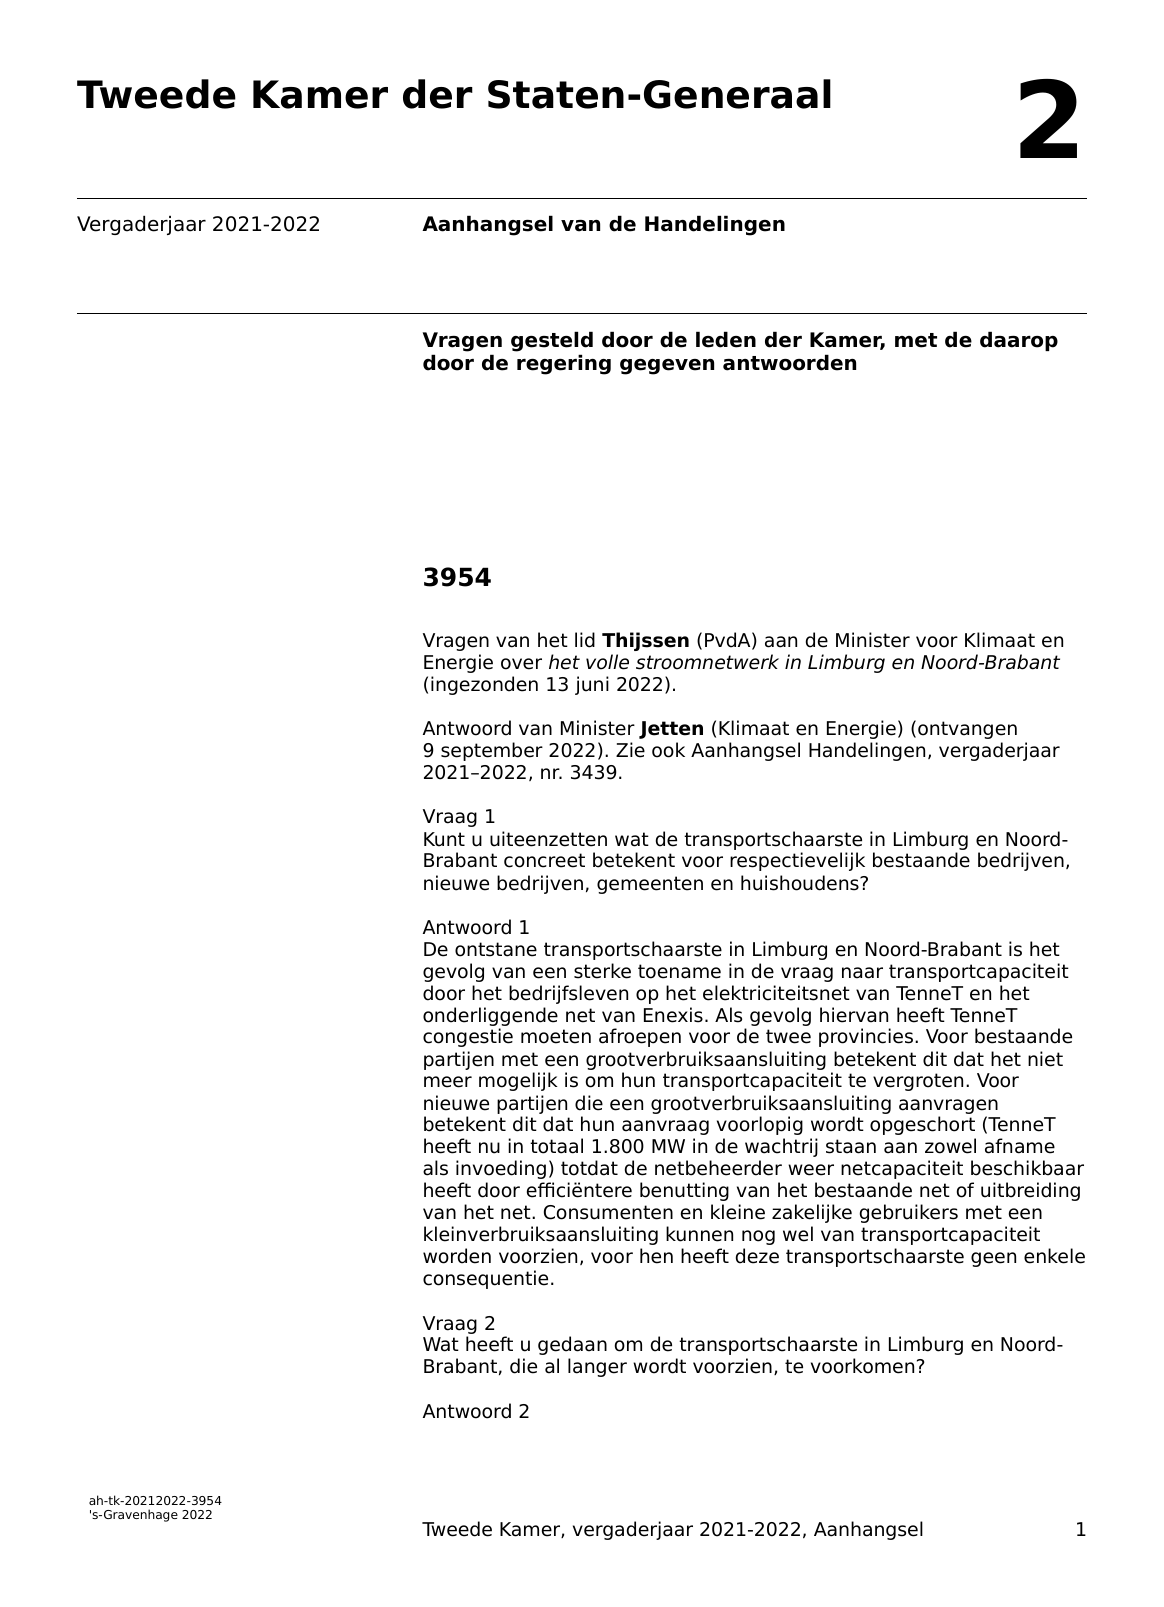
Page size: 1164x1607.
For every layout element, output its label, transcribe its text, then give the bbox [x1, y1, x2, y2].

text Antwoord 2 [422, 1401, 1087, 1422]
text Antwoord 1 [422, 917, 1087, 938]
table_cell Aanhangsel van de Handelingen [422, 199, 1087, 313]
text Wat heeft u gedaan om de transportschaarste in Limburg en Noord-Brabant, die al langer wordt voorzien, te voorkomen? [422, 1334, 1087, 1378]
text Kunt u uiteenzetten wat de transportschaarste in Limburg en Noord-Brabant concreet betekent voor respectievelijk bestaande bedrijven, nieuwe bedrijven, gemeenten en huishoudens? [422, 828, 1087, 894]
text Antwoord van Minister Jetten (Klimaat en Energie) (ontvangen 9 september 2022). Zie ook Aanhangsel Handelingen, vergaderjaar 2021–2022, nr. 3439. [422, 718, 1087, 784]
table_cell [77, 314, 422, 375]
text De ontstane transportschaarste in Limburg en Noord-Brabant is het gevolg van een sterke toename in de vraag naar transportcapaciteit door het bedrijfsleven op het elektriciteitsnet van TenneT en het onderliggende net van Enexis. Als gevolg hiervan heeft TenneT congestie moeten afroepen voor de twee provincies. Voor bestaande partijen met een grootverbruiksaansluiting betekent dit dat het niet meer mogelijk is om hun transportcapaciteit te vergroten. Voor nieuwe partijen die een grootverbruiksaansluiting aanvragen betekent dit dat hun aanvraag voorlopig wordt opgeschort (TenneT heeft nu in totaal 1.800 MW in de wachtrij staan aan zowel afname als invoeding) totdat de netbeheerder weer netcapaciteit beschikbaar heeft door efficiëntere benutting van het bestaande net of uitbreiding van het net. Consumenten en kleine zakelijke gebruikers met een kleinverbruiksaansluiting kunnen nog wel van transportcapaciteit worden voorzien, voor hen heeft deze transportschaarste geen enkele consequentie. [422, 938, 1087, 1290]
table_cell Vragen gesteld door de leden der Kamer, met de daarop door de regering gegeven antwoorden [422, 314, 1087, 375]
text Vraag 1 [422, 806, 1087, 828]
text ah-tk-20212022-3954 [88, 1494, 323, 1508]
table_cell Vergaderjaar 2021-2022 [77, 199, 422, 313]
text 's-Gravenhage 2022 [88, 1508, 323, 1522]
text Vraag 2 [422, 1312, 1087, 1334]
text 3954 [422, 563, 1087, 592]
table_header 2 [886, 59, 1087, 198]
text Vragen van het lid Thijssen (PvdA) aan de Minister voor Klimaat en Energie over het volle stroomnetwerk in Limburg en Noord-Brabant (ingezonden 13 juni 2022). [422, 630, 1087, 696]
table_header Tweede Kamer der Staten-Generaal [77, 59, 886, 198]
